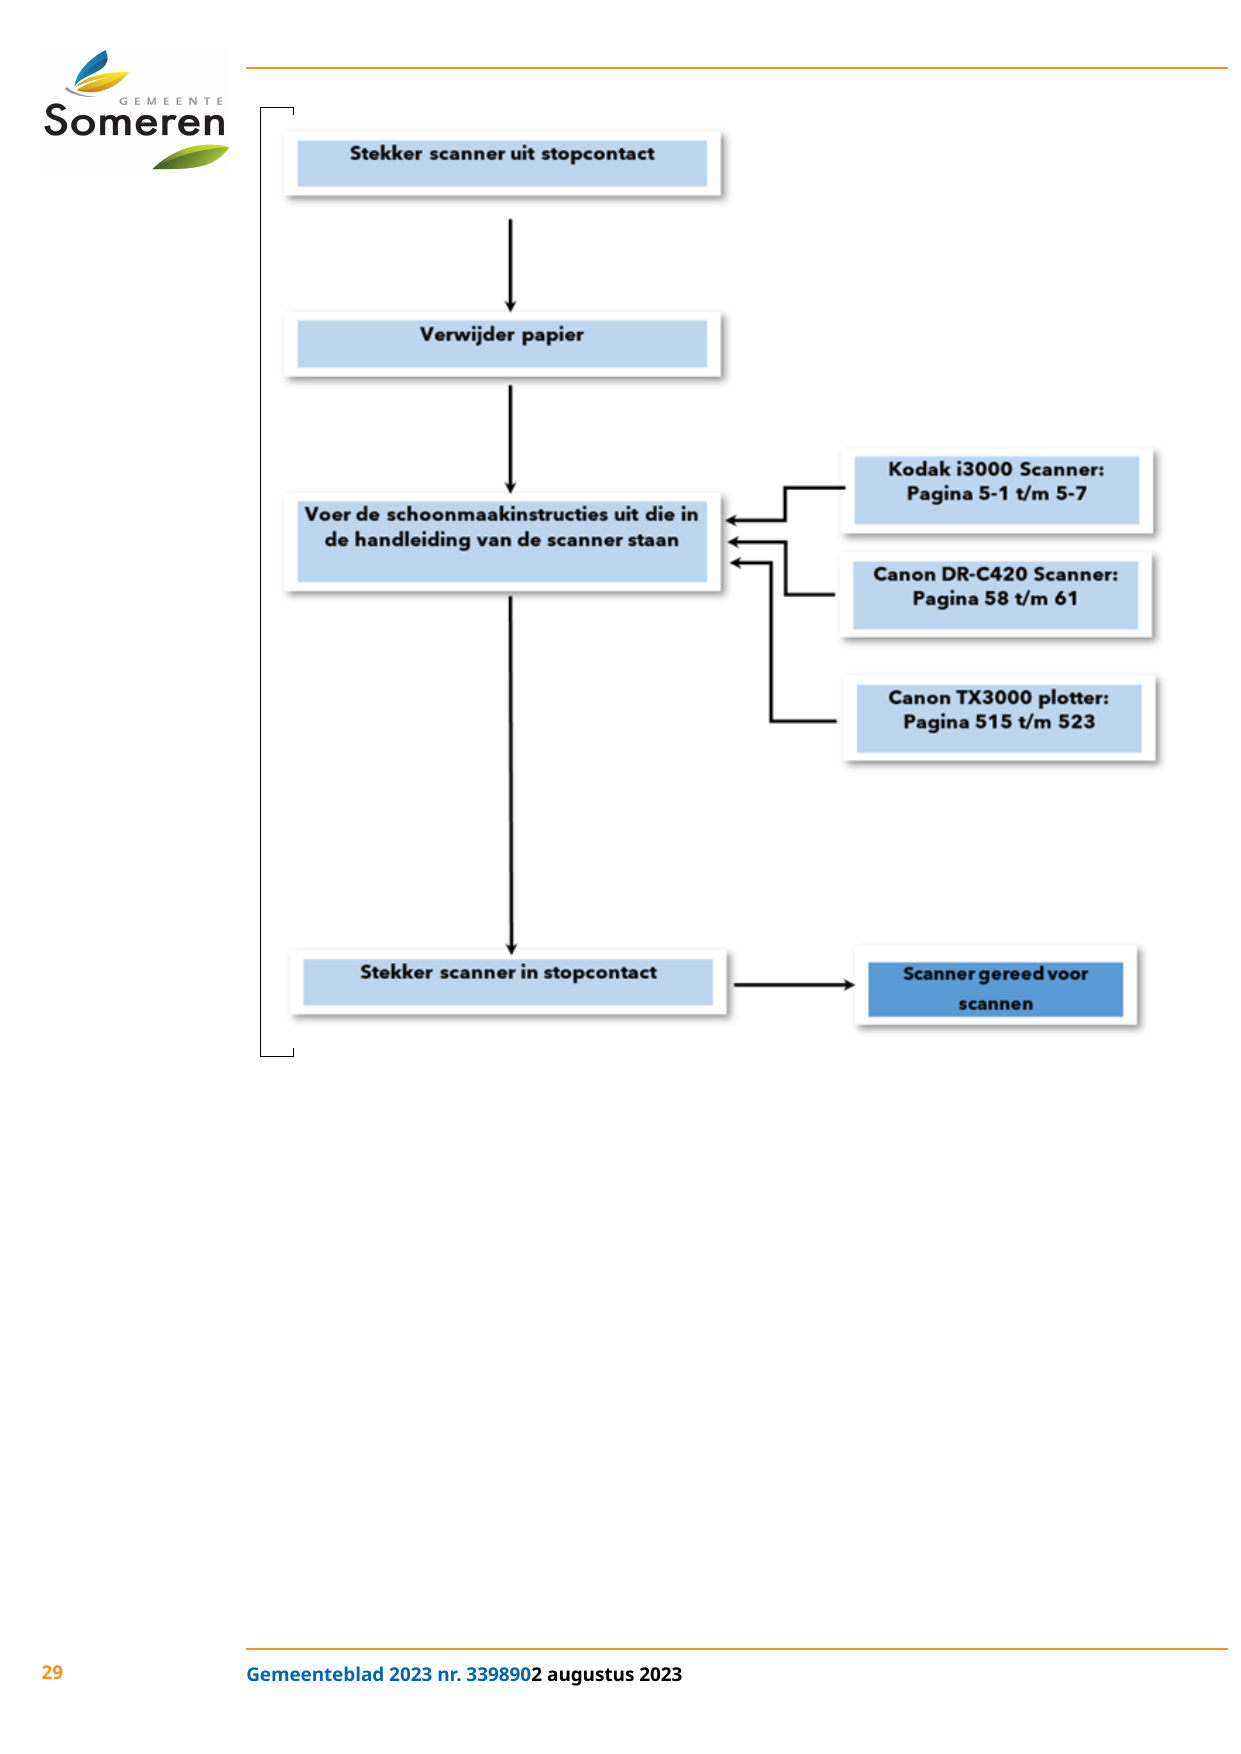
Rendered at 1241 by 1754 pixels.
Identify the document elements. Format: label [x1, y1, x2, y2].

picture [41, 47, 231, 172]
picture [268, 115, 1173, 1048]
